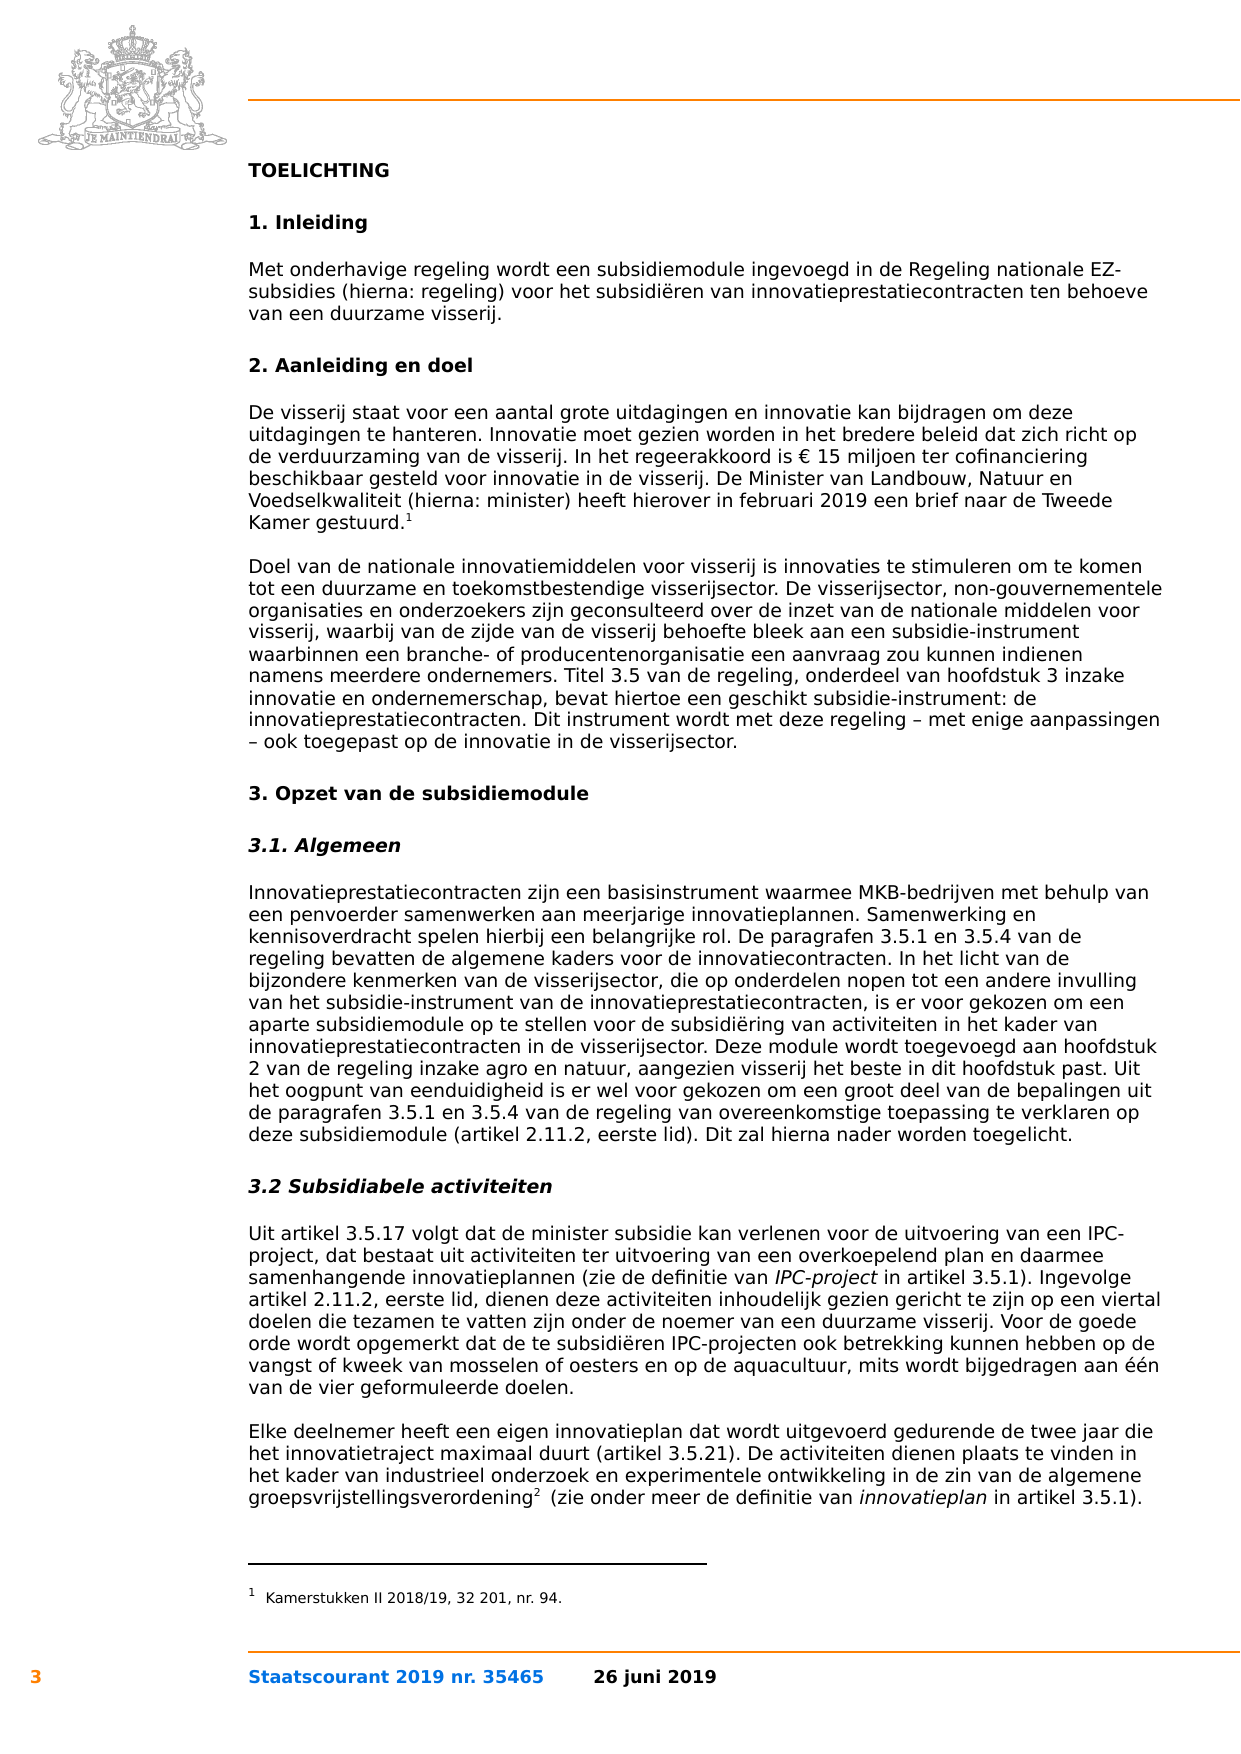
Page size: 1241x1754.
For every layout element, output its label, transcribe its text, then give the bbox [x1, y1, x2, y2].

text Uit artikel 3.5.17 volgt dat de minister subsidie kan verlenen voor de uitvoering van een IPC-project, dat bestaat uit activiteiten ter uitvoering van een overkoepelend plan en daarmee samenhangende innovatieplannen (zie de definitie van IPC-project in artikel 3.5.1). Ingevolge artikel 2.11.2, eerste lid, dienen deze activiteiten inhoudelijk gezien gericht te zijn op een viertal doelen die tezamen te vatten zijn onder de noemer van een duurzame visserij. Voor de goede orde wordt opgemerkt dat de te subsidiëren IPC-projecten ook betrekking kunnen hebben op de vangst of kweek van mosselen of oesters en op de aquacultuur, mits wordt bijgedragen aan één van de vier geformuleerde doelen. [248, 1223, 1163, 1399]
subtitle 3.1. Algemeen [248, 835, 1163, 857]
text Elke deelnemer heeft een eigen innovatieplan dat wordt uitgevoerd gedurende de twee jaar die het innovatietraject maximaal duurt (artikel 3.5.21). De activiteiten dienen plaats te vinden in het kader van industrieel onderzoek en experimentele ontwikkeling in de zin van de algemene groepsvrijstellingsverordening (zie onder meer de definitie van innovatieplan in artikel 3.5.1). [248, 1421, 1163, 1509]
subtitle TOELICHTING [248, 160, 1163, 182]
subtitle 3. Opzet van de subsidiemodule [248, 783, 1163, 805]
text Met onderhavige regeling wordt een subsidiemodule ingevoegd in de Regeling nationale EZ-subsidies (hierna: regeling) voor het subsidiëren van innovatieprestatiecontracten ten behoeve van een duurzame visserij. [248, 259, 1163, 325]
subtitle 1. Inleiding [248, 212, 1163, 234]
text Doel van de nationale innovatiemiddelen voor visserij is innovaties te stimuleren om te komen tot een duurzame en toekomstbestendige visserijsector. De visserijsector, non-gouvernementele organisaties en onderzoekers zijn geconsulteerd over de inzet van de nationale middelen voor visserij, waarbij van de zijde van de visserij behoefte bleek aan een subsidie-instrument waarbinnen een branche- of producentenorganisatie een aanvraag zou kunnen indienen namens meerdere ondernemers. Titel 3.5 van de regeling, onderdeel van hoofdstuk 3 inzake innovatie en ondernemerschap, bevat hiertoe een geschikt subsidie-instrument: de innovatieprestatiecontracten. Dit instrument wordt met deze regeling – met enige aanpassingen – ook toegepast op de innovatie in de visserijsector. [248, 556, 1163, 753]
subtitle 3.2 Subsidiabele activiteiten [248, 1176, 1163, 1198]
text Kamerstukken II 2018/19, 32 201, nr. 94. [248, 1586, 1163, 1608]
text De visserij staat voor een aantal grote uitdagingen en innovatie kan bijdragen om deze uitdagingen te hanteren. Innovatie moet gezien worden in het bredere beleid dat zich richt op de verduurzaming van de visserij. In het regeerakkoord is € 15 miljoen ter cofinanciering beschikbaar gesteld voor innovatie in de visserij. De Minister van Landbouw, Natuur en Voedselkwaliteit (hierna: minister) heeft hierover in februari 2019 een brief naar de Tweede Kamer gestuurd. [248, 402, 1163, 534]
subtitle 2. Aanleiding en doel [248, 355, 1163, 377]
text Innovatieprestatiecontracten zijn een basisinstrument waarmee MKB-bedrijven met behulp van een penvoerder samenwerken aan meerjarige innovatieplannen. Samenwerking en kennisoverdracht spelen hierbij een belangrijke rol. De paragrafen 3.5.1 en 3.5.4 van de regeling bevatten de algemene kaders voor de innovatiecontracten. In het licht van de bijzondere kenmerken van de visserijsector, die op onderdelen nopen tot een andere invulling van het subsidie-instrument van de innovatieprestatiecontracten, is er voor gekozen om een aparte subsidiemodule op te stellen voor de subsidiëring van activiteiten in het kader van innovatieprestatiecontracten in de visserijsector. Deze module wordt toegevoegd aan hoofdstuk 2 van de regeling inzake agro en natuur, aangezien visserij het beste in dit hoofdstuk past. Uit het oogpunt van eenduidigheid is er wel voor gekozen om een groot deel van de bepalingen uit de paragrafen 3.5.1 en 3.5.4 van de regeling van overeenkomstige toepassing te verklaren op deze subsidiemodule (artikel 2.11.2, eerste lid). Dit zal hierna nader worden toegelicht. [248, 882, 1163, 1146]
picture [38, 25, 227, 150]
